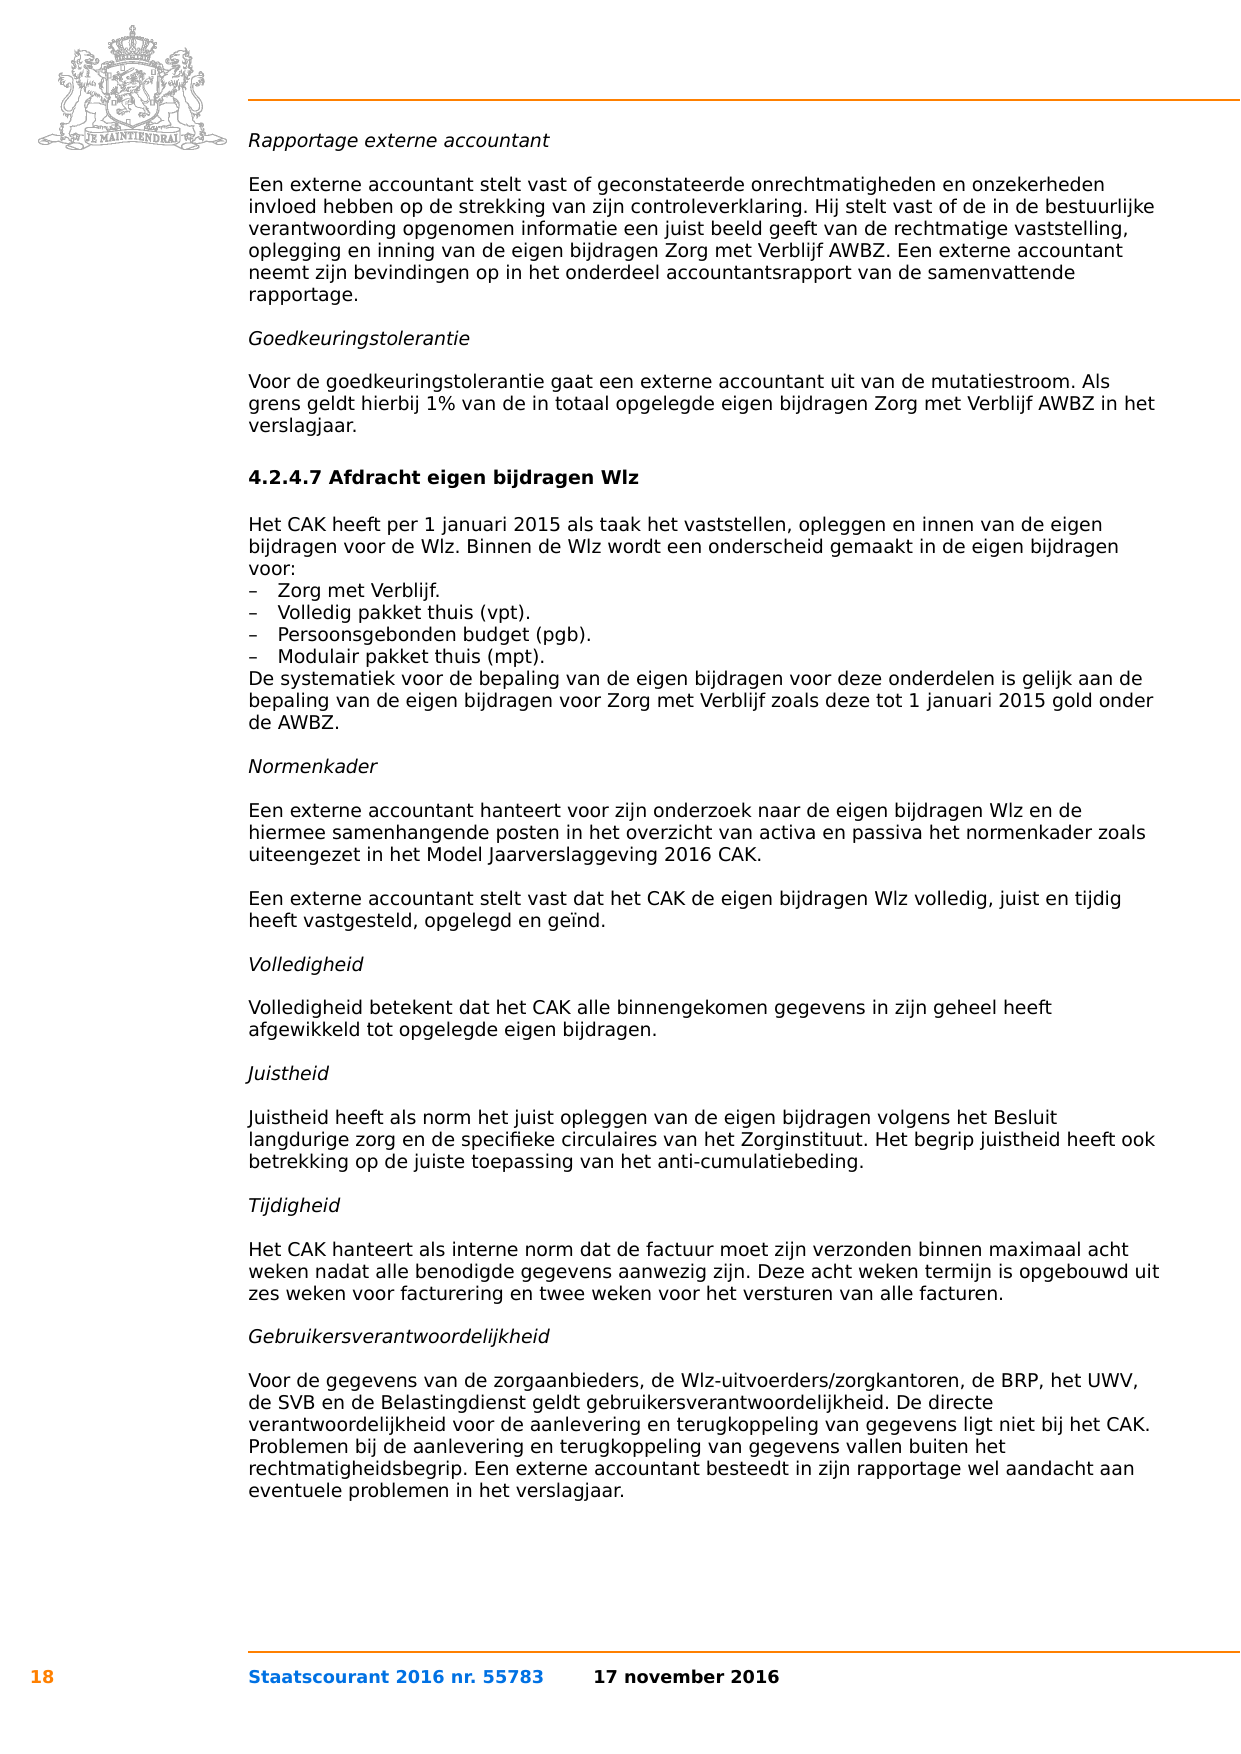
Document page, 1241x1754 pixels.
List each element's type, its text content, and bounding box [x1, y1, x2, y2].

text Volledigheid betekent dat het CAK alle binnengekomen gegevens in zijn geheel heeft afgewikkeld tot opgelegde eigen bijdragen. [248, 997, 1163, 1041]
text Een externe accountant stelt vast dat het CAK de eigen bijdragen Wlz volledig, juist en tijdig heeft vastgesteld, opgelegd en geïnd. [248, 888, 1163, 932]
subtitle 4.2.4.7 Afdracht eigen bijdragen Wlz [248, 467, 1163, 489]
text Een externe accountant stelt vast of geconstateerde onrechtmatigheden en onzekerheden invloed hebben op de strekking van zijn controleverklaring. Hij stelt vast of de in de bestuurlijke verantwoording opgenomen informatie een juist beeld geeft van de rechtmatige vaststelling, oplegging en inning van de eigen bijdragen Zorg met Verblijf AWBZ. Een externe accountant neemt zijn bevindingen op in het onderdeel accountantsrapport van de samenvattende rapportage. [248, 174, 1163, 306]
text Het CAK heeft per 1 januari 2015 als taak het vaststellen, opleggen en innen van de eigen bijdragen voor de Wlz. Binnen de Wlz wordt een onderscheid gemaakt in de eigen bijdragen voor: [248, 514, 1163, 580]
picture [38, 25, 227, 150]
text De systematiek voor de bepaling van de eigen bijdragen voor deze onderdelen is gelijk aan de bepaling van de eigen bijdragen voor Zorg met Verblijf zoals deze tot 1 januari 2015 gold onder de AWBZ. [248, 668, 1163, 734]
text Juistheid heeft als norm het juist opleggen van de eigen bijdragen volgens het Besluit langdurige zorg en de specifieke circulaires van het Zorginstituut. Het begrip juistheid heeft ook betrekking op de juiste toepassing van het anti-cumulatiebeding. [248, 1107, 1163, 1173]
text Voor de goedkeuringstolerantie gaat een externe accountant uit van de mutatiestroom. Als grens geldt hierbij 1% van de in totaal opgelegde eigen bijdragen Zorg met Verblijf AWBZ in het verslagjaar. [248, 371, 1163, 437]
text – Zorg met Verblijf. [248, 580, 1163, 602]
subtitle Juistheid [248, 1063, 1163, 1085]
text Voor de gegevens van de zorgaanbieders, de Wlz-uitvoerders/zorgkantoren, de BRP, het UWV, de SVB en de Belastingdienst geldt gebruikersverantwoordelijkheid. De directe verantwoordelijkheid voor de aanlevering en terugkoppeling van gegevens ligt niet bij het CAK. Problemen bij de aanlevering en terugkoppeling van gegevens vallen buiten het rechtmatigheidsbegrip. Een externe accountant besteedt in zijn rapportage wel aandacht aan eventuele problemen in het verslagjaar. [248, 1370, 1163, 1502]
subtitle Gebruikersverantwoordelijkheid [248, 1326, 1163, 1348]
text – Volledig pakket thuis (vpt). [248, 602, 1163, 624]
text Het CAK hanteert als interne norm dat de factuur moet zijn verzonden binnen maximaal acht weken nadat alle benodigde gegevens aanwezig zijn. Deze acht weken termijn is opgebouwd uit zes weken voor facturering en twee weken voor het versturen van alle facturen. [248, 1239, 1163, 1304]
text – Persoonsgebonden budget (pgb). [248, 624, 1163, 646]
subtitle Normenkader [248, 756, 1163, 778]
text Een externe accountant hanteert voor zijn onderzoek naar de eigen bijdragen Wlz en de hiermee samenhangende posten in het overzicht van activa en passiva het normenkader zoals uiteengezet in het Model Jaarverslaggeving 2016 CAK. [248, 800, 1163, 866]
subtitle Goedkeuringstolerantie [248, 327, 1163, 349]
subtitle Volledigheid [248, 953, 1163, 975]
subtitle Rapportage externe accountant [248, 130, 1163, 152]
text – Modulair pakket thuis (mpt). [248, 646, 1163, 668]
subtitle Tijdigheid [248, 1195, 1163, 1217]
